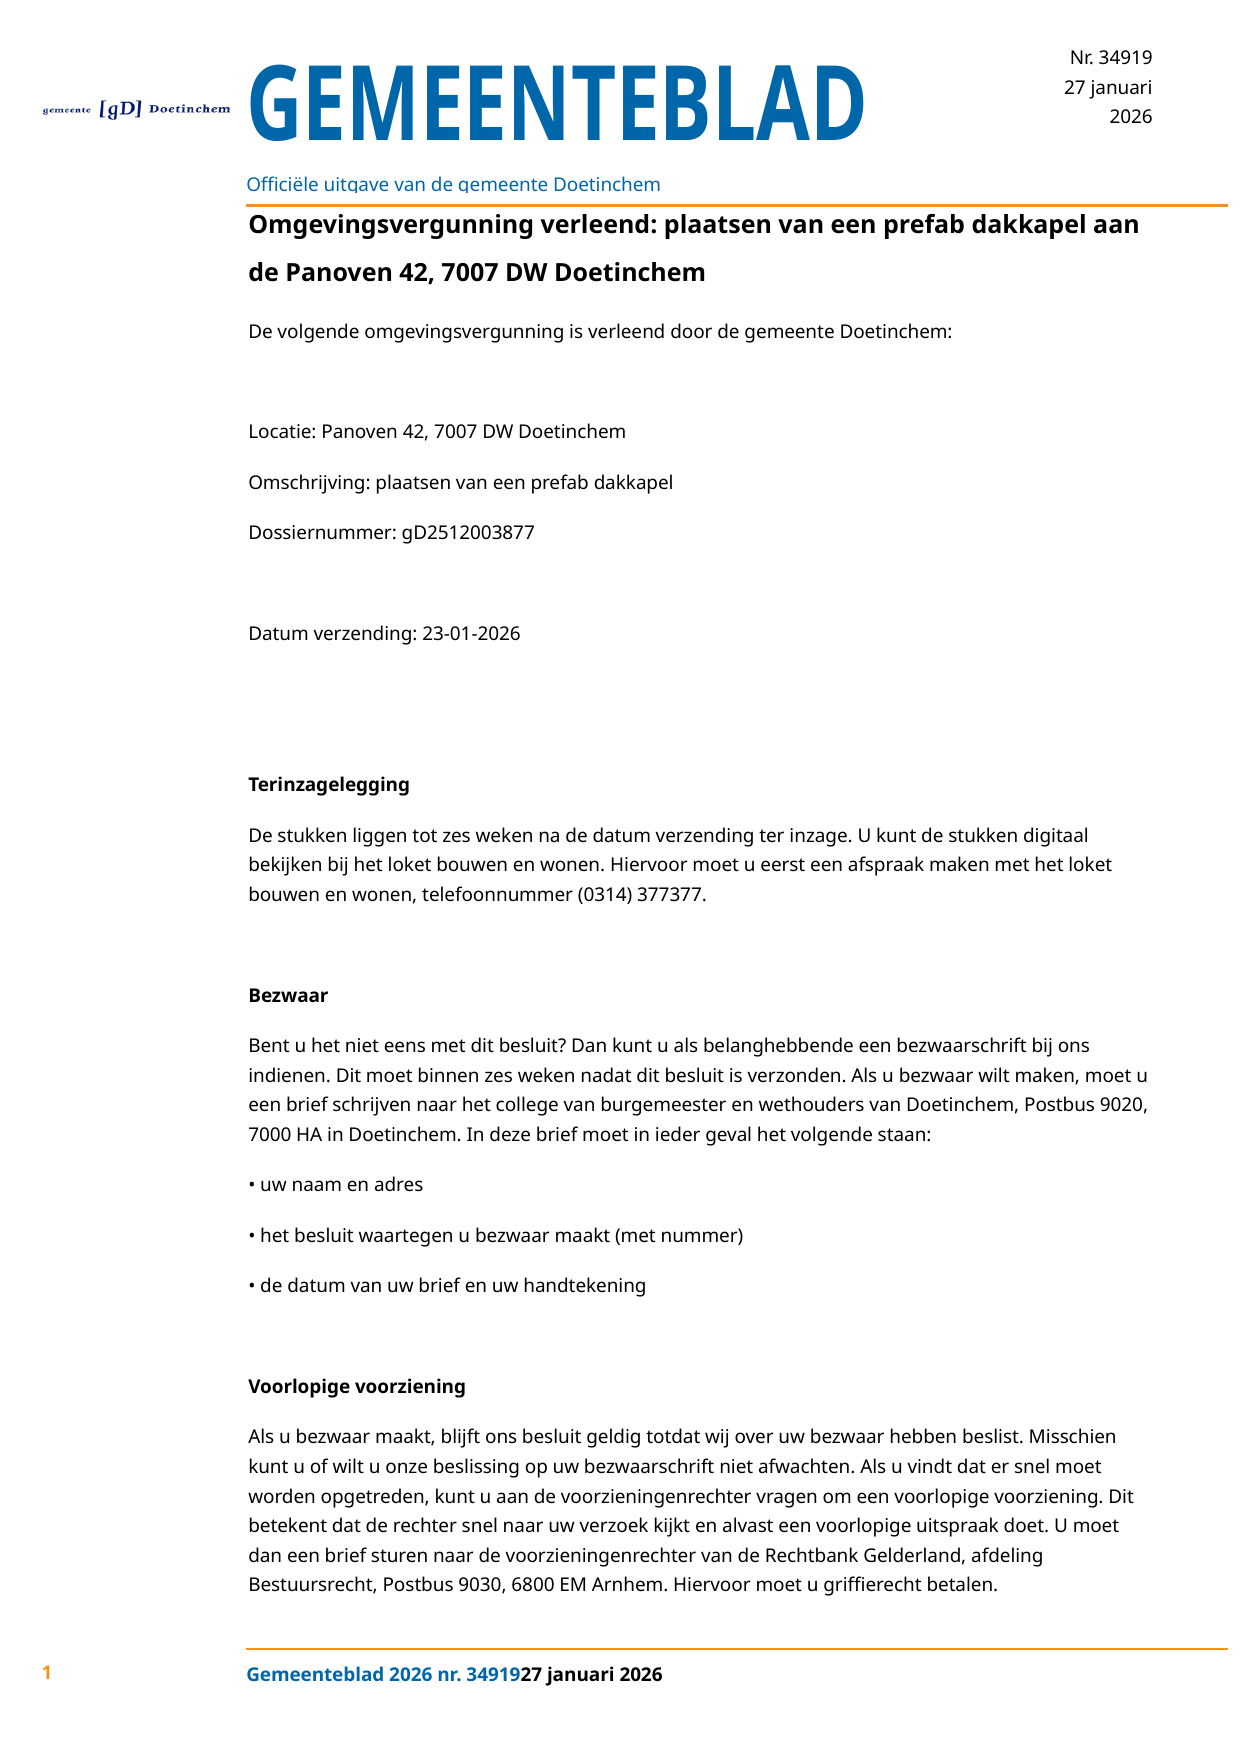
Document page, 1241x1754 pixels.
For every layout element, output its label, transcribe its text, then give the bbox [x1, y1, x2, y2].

text De volgende omgevingsvergunning is verleend door de gemeente Doetinchem: [248, 318, 1152, 344]
text Bezwaar [248, 982, 1152, 1008]
text Locatie: Panoven 42, 7007 DW Doetinchem [248, 419, 1152, 444]
picture [41, 47, 231, 172]
text De stukken liggen tot zes weken na de datum verzending ter inzage. U kunt de stukken digitaal bekijken bij het loket bouwen en wonen. Hiervoor moet u eerst een afspraak maken met het loket bouwen en wonen, telefoonnummer (0314) 377377. [248, 822, 1152, 907]
text Omschrijving: plaatsen van een prefab dakkapel [248, 469, 1152, 495]
text • het besluit waartegen u bezwaar maakt (met nummer) [248, 1222, 1152, 1248]
text Voorlopige voorziening [248, 1373, 1152, 1399]
text Datum verzending: 23-01-2026 [248, 620, 1152, 646]
text Terinzagelegging [248, 772, 1152, 797]
text • uw naam en adres [248, 1172, 1152, 1197]
text Dossiernummer: gD2512003877 [248, 519, 1152, 545]
text • de datum van uw brief en uw handtekening [248, 1272, 1152, 1298]
text Als u bezwaar maakt, blijft ons besluit geldig totdat wij over uw bezwaar hebben beslist. Misschien kunt u of wilt u onze beslissing op uw bezwaarschrift niet afwachten. Als u vindt dat er snel moet worden opgetreden, kunt u aan de voorzieningenrechter vragen om een voorlopige voorziening. Dit betekent dat de rechter snel naar uw verzoek kijkt en alvast een voorlopige uitspraak doet. U moet dan een brief sturen naar de voorzieningenrechter van de Rechtbank Gelderland, afdeling Bestuursrecht, Postbus 9030, 6800 EM Arnhem. Hiervoor moet u griffierecht betalen. [248, 1424, 1152, 1597]
text Bent u het niet eens met dit besluit? Dan kunt u als belanghebbende een bezwaarschrift bij ons indienen. Dit moet binnen zes weken nadat dit besluit is verzonden. Als u bezwaar wilt maken, moet u een brief schrijven naar het college van burgemeester en wethouders van Doetinchem, Postbus 9020, 7000 HA in Doetinchem. In deze brief moet in ieder geval het volgende staan: [248, 1032, 1152, 1147]
text Omgevingsvergunning verleend: plaatsen van een prefab dakkapel aan de Panoven 42, 7007 DW Doetinchem [248, 207, 1152, 288]
